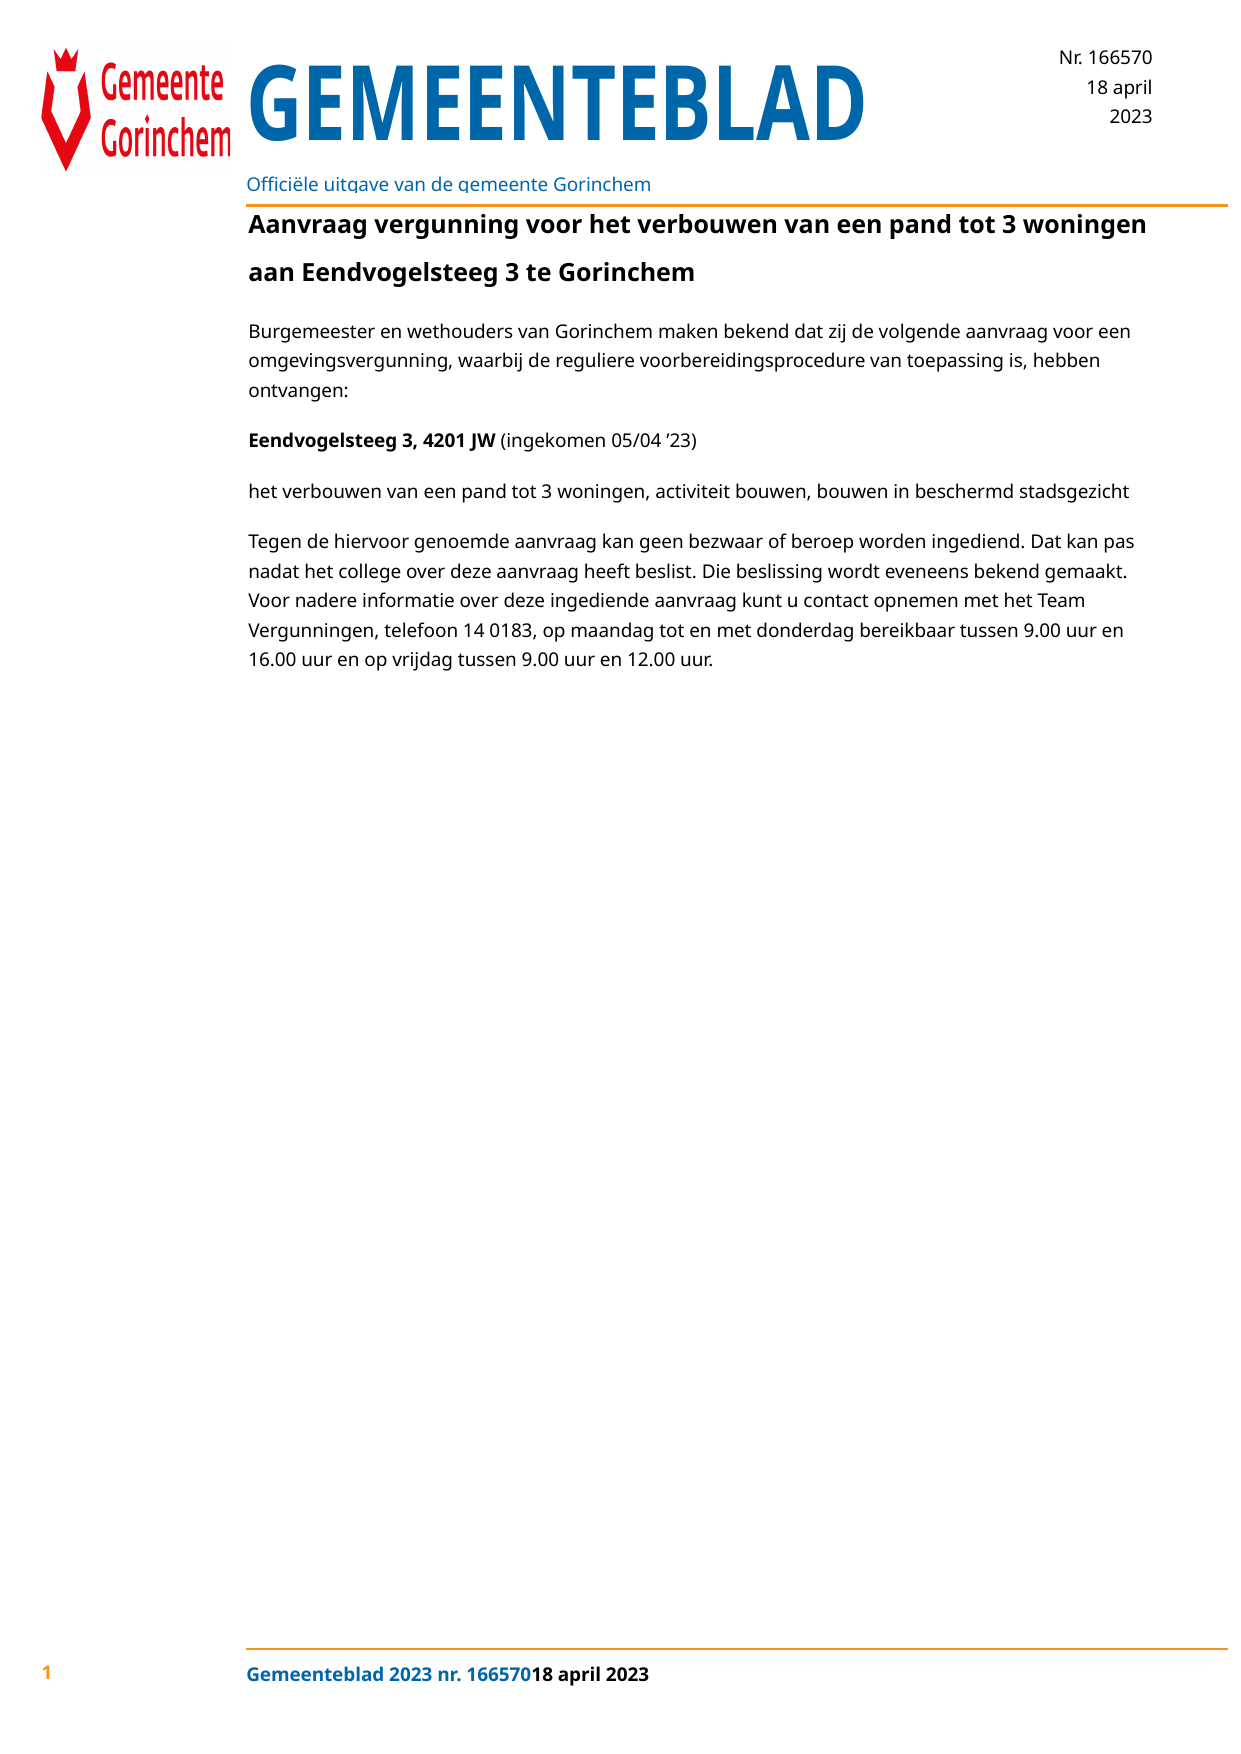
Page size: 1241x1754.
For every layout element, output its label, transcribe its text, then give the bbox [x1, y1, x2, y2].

text Aanvraag vergunning voor het verbouwen van een pand tot 3 woningen aan Eendvogelsteeg 3 te Gorinchem [248, 207, 1152, 288]
text Eendvogelsteeg 3, 4201 JW (ingekomen 05/04 ’23) [248, 427, 1152, 453]
picture [41, 47, 231, 172]
text Tegen de hiervoor genoemde aanvraag kan geen bezwaar of beroep worden ingediend. Dat kan pas nadat het college over deze aanvraag heeft beslist. Die beslissing wordt eveneens bekend gemaakt. Voor nadere informatie over deze ingediende aanvraag kunt u contact opnemen met het Team Vergunningen, telefoon 14 0183, op maandag tot en met donderdag bereikbaar tussen 9.00 uur en 16.00 uur en op vrijdag tussen 9.00 uur en 12.00 uur. [248, 528, 1152, 672]
text het verbouwen van een pand tot 3 woningen, activiteit bouwen, bouwen in beschermd stadsgezicht [248, 478, 1152, 504]
text Burgemeester en wethouders van Gorinchem maken bekend dat zij de volgende aanvraag voor een omgevingsvergunning, waarbij de reguliere voorbereidingsprocedure van toepassing is, hebben ontvangen: [248, 318, 1152, 403]
